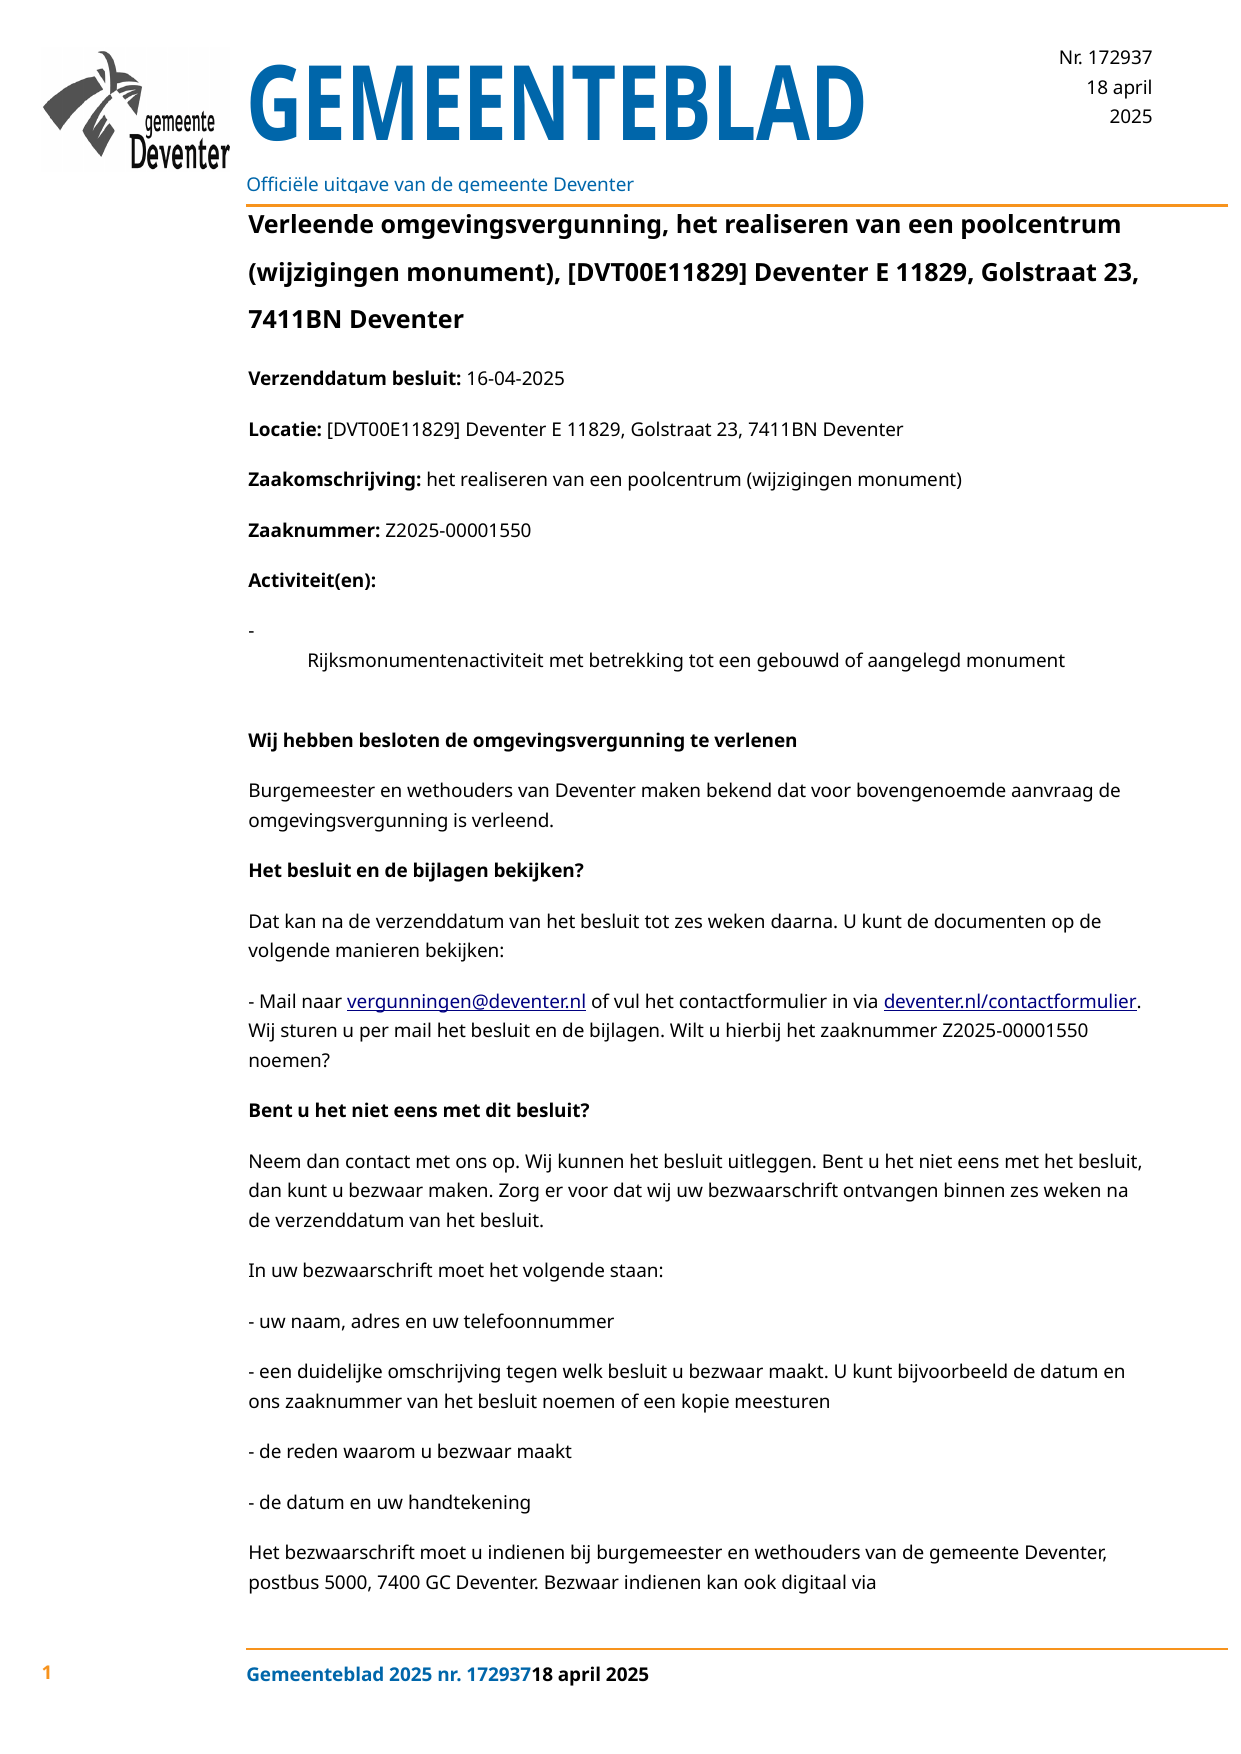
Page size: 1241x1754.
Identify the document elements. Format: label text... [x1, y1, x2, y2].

text Burgemeester en wethouders van Deventer maken bekend dat voor bovengenoemde aanvraag de omgevingsvergunning is verleend. [248, 778, 1152, 833]
text Verzenddatum besluit: 16-04-2025 [248, 366, 1152, 391]
text - een duidelijke omschrijving tegen welk besluit u bezwaar maakt. U kunt bijvoorbeeld de datum en ons zaaknummer van het besluit noemen of een kopie meesturen [248, 1358, 1152, 1414]
list Rijksmonumentenactiviteit met betrekking tot een gebouwd of aangelegd monument [248, 647, 1152, 673]
text Neem dan contact met ons op. Wij kunnen het besluit uitleggen. Bent u het niet eens met het besluit, dan kunt u bezwaar maken. Zorg er voor dat wij uw bezwaarschrift ontvangen binnen zes weken na de verzenddatum van het besluit. [248, 1148, 1152, 1233]
text - uw naam, adres en uw telefoonnummer [248, 1308, 1152, 1334]
text Activiteit(en): [248, 567, 1152, 593]
text Het besluit en de bijlagen bekijken? [248, 858, 1152, 883]
text - Mail naar vergunningen@deventer.nl of vul het contactformulier in via deventer.nl/contactformulier. Wij sturen u per mail het besluit en de bijlagen. Wilt u hierbij het zaaknummer Z2025-00001550 noemen? [248, 988, 1152, 1073]
text Wij hebben besloten de omgevingsvergunning te verlenen [248, 727, 1152, 753]
text Bent u het niet eens met dit besluit? [248, 1098, 1152, 1123]
text - de datum en uw handtekening [248, 1489, 1152, 1514]
text In uw bezwaarschrift moet het volgende staan: [248, 1258, 1152, 1283]
text Verleende omgevingsvergunning, het realiseren van een poolcentrum (wijzigingen monument), [DVT00E11829] Deventer E 11829, Golstraat 23, 7411BN Deventer [248, 207, 1152, 336]
text Locatie: [DVT00E11829] Deventer E 11829, Golstraat 23, 7411BN Deventer [248, 416, 1152, 442]
picture [41, 47, 231, 172]
text Zaakomschrijving: het realiseren van een poolcentrum (wijzigingen monument) [248, 466, 1152, 492]
text Zaaknummer: Z2025-00001550 [248, 517, 1152, 542]
text - de reden waarom u bezwaar maakt [248, 1438, 1152, 1464]
text Het bezwaarschrift moet u indienen bij burgemeester en wethouders van de gemeente Deventer, postbus 5000, 7400 GC Deventer. Bezwaar indienen kan ook digitaal via [248, 1539, 1152, 1594]
text Dat kan na de verzenddatum van het besluit tot zes weken daarna. U kunt de documenten op de volgende manieren bekijken: [248, 908, 1152, 963]
